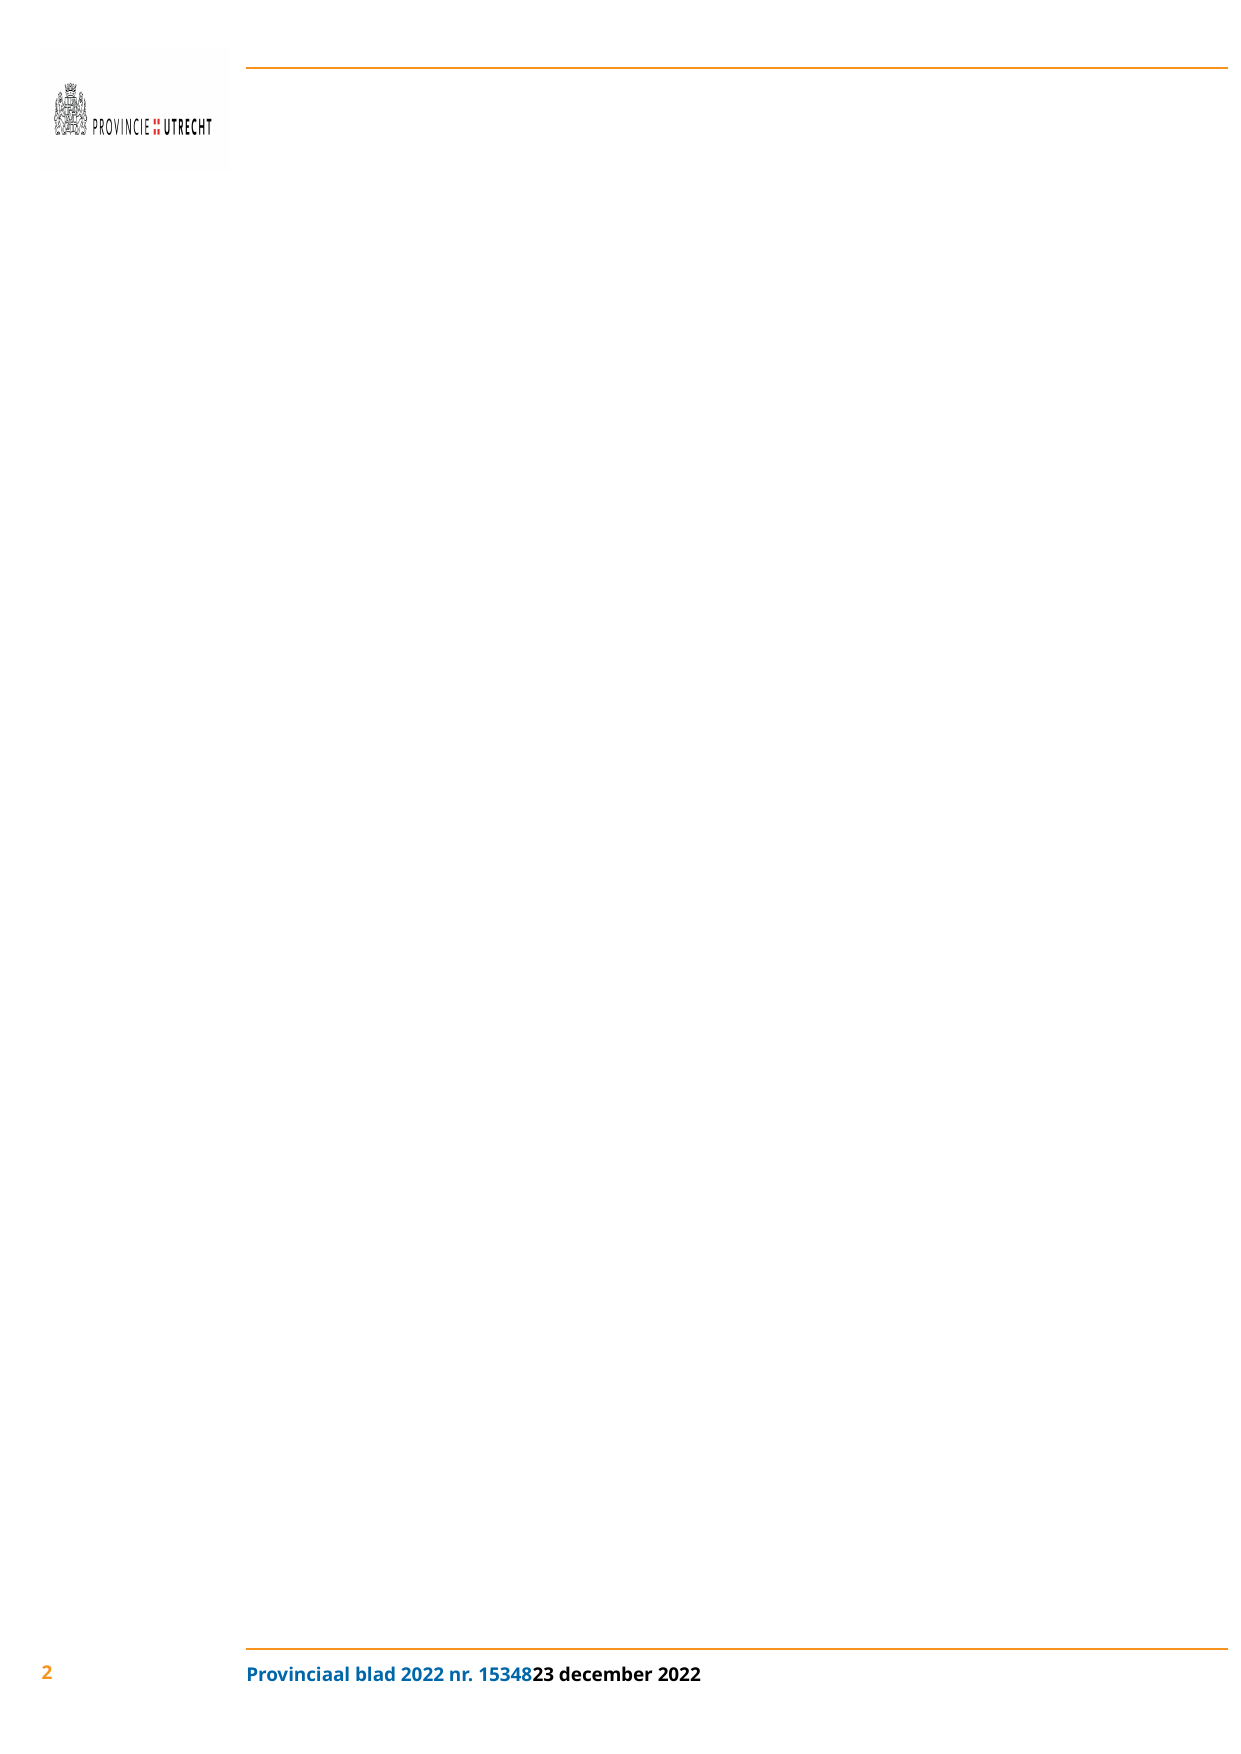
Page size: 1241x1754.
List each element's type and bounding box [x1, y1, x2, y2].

picture [41, 47, 231, 172]
